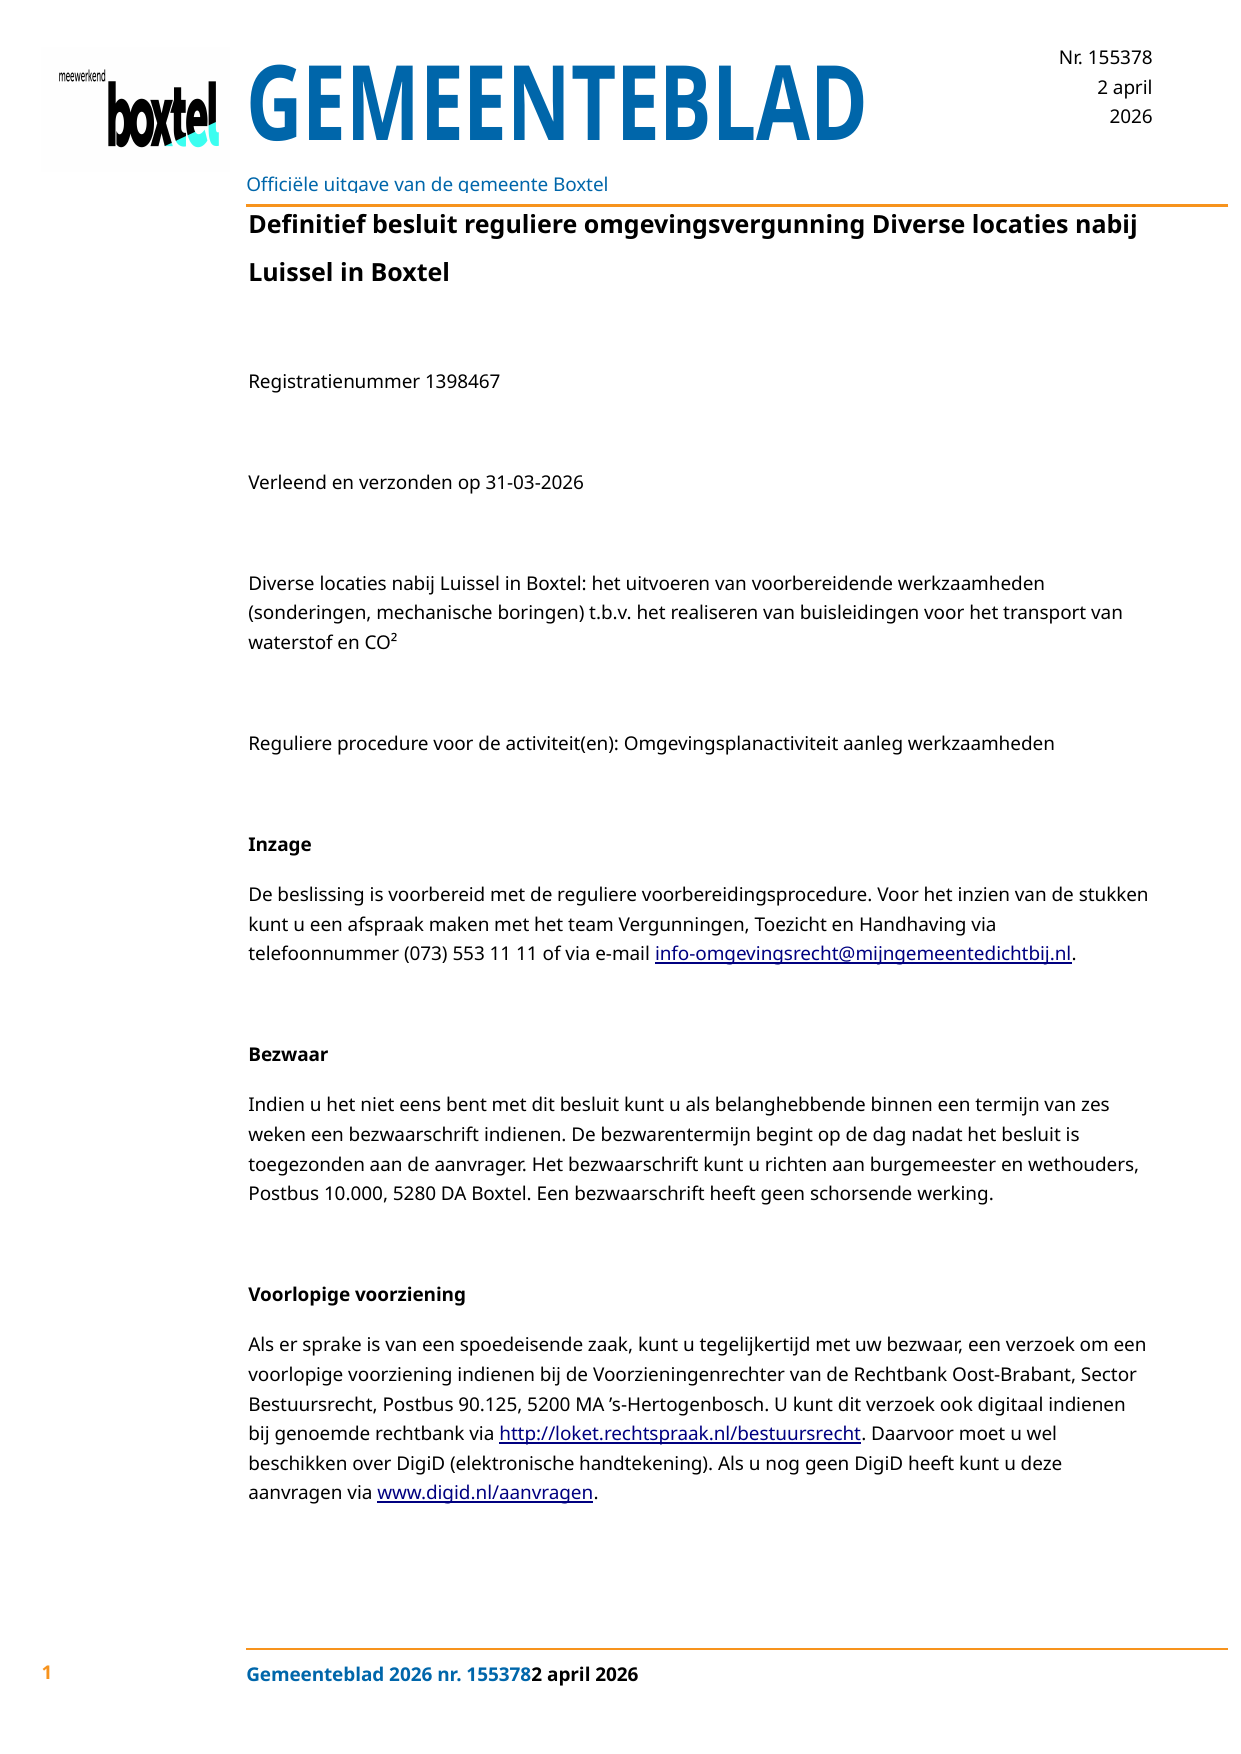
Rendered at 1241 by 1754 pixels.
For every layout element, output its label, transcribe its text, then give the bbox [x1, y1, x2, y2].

text Voorlopige voorziening [248, 1281, 1152, 1307]
text Als er sprake is van een spoedeisende zaak, kunt u tegelijkertijd met uw bezwaar, een verzoek om een voorlopige voorziening indienen bij de Voorzieningenrechter van de Rechtbank Oost-Brabant, Sector Bestuursrecht, Postbus 90.125, 5200 MA ’s-Hertogenbosch. U kunt dit verzoek ook digitaal indienen bij genoemde rechtbank via http://loket.rechtspraak.nl/bestuursrecht. Daarvoor moet u wel beschikken over DigiD (elektronische handtekening). Als u nog geen DigiD heeft kunt u deze aanvragen via www.digid.nl/aanvragen. [248, 1332, 1152, 1505]
text Verleend en verzonden op 31-03-2026 [248, 469, 1152, 495]
text Reguliere procedure voor de activiteit(en): Omgevingsplanactiviteit aanleg werkzaamheden [248, 730, 1152, 756]
text Bezwaar [248, 1041, 1152, 1067]
text Definitief besluit reguliere omgevingsvergunning Diverse locaties nabij Luissel in Boxtel [248, 207, 1152, 288]
text Indien u het niet eens bent met dit besluit kunt u als belanghebbende binnen een termijn van zes weken een bezwaarschrift indienen. De bezwarentermijn begint op de dag nadat het besluit is toegezonden aan de aanvrager. Het bezwaarschrift kunt u richten aan burgemeester en wethouders, Postbus 10.000, 5280 DA Boxtel. Een bezwaarschrift heeft geen schorsende werking. [248, 1092, 1152, 1206]
picture [41, 47, 231, 172]
text Diverse locaties nabij Luissel in Boxtel: het uitvoeren van voorbereidende werkzaamheden (sonderingen, mechanische boringen) t.b.v. het realiseren van buisleidingen voor het transport van waterstof en CO² [248, 570, 1152, 655]
text De beslissing is voorbereid met de reguliere voorbereidingsprocedure. Voor het inzien van de stukken kunt u een afspraak maken met het team Vergunningen, Toezicht en Handhaving via telefoonnummer (073) 553 11 11 of via e-mail info-omgevingsrecht@mijngemeentedichtbij.nl. [248, 881, 1152, 966]
text Registratienummer 1398467 [248, 368, 1152, 394]
text Inzage [248, 831, 1152, 857]
